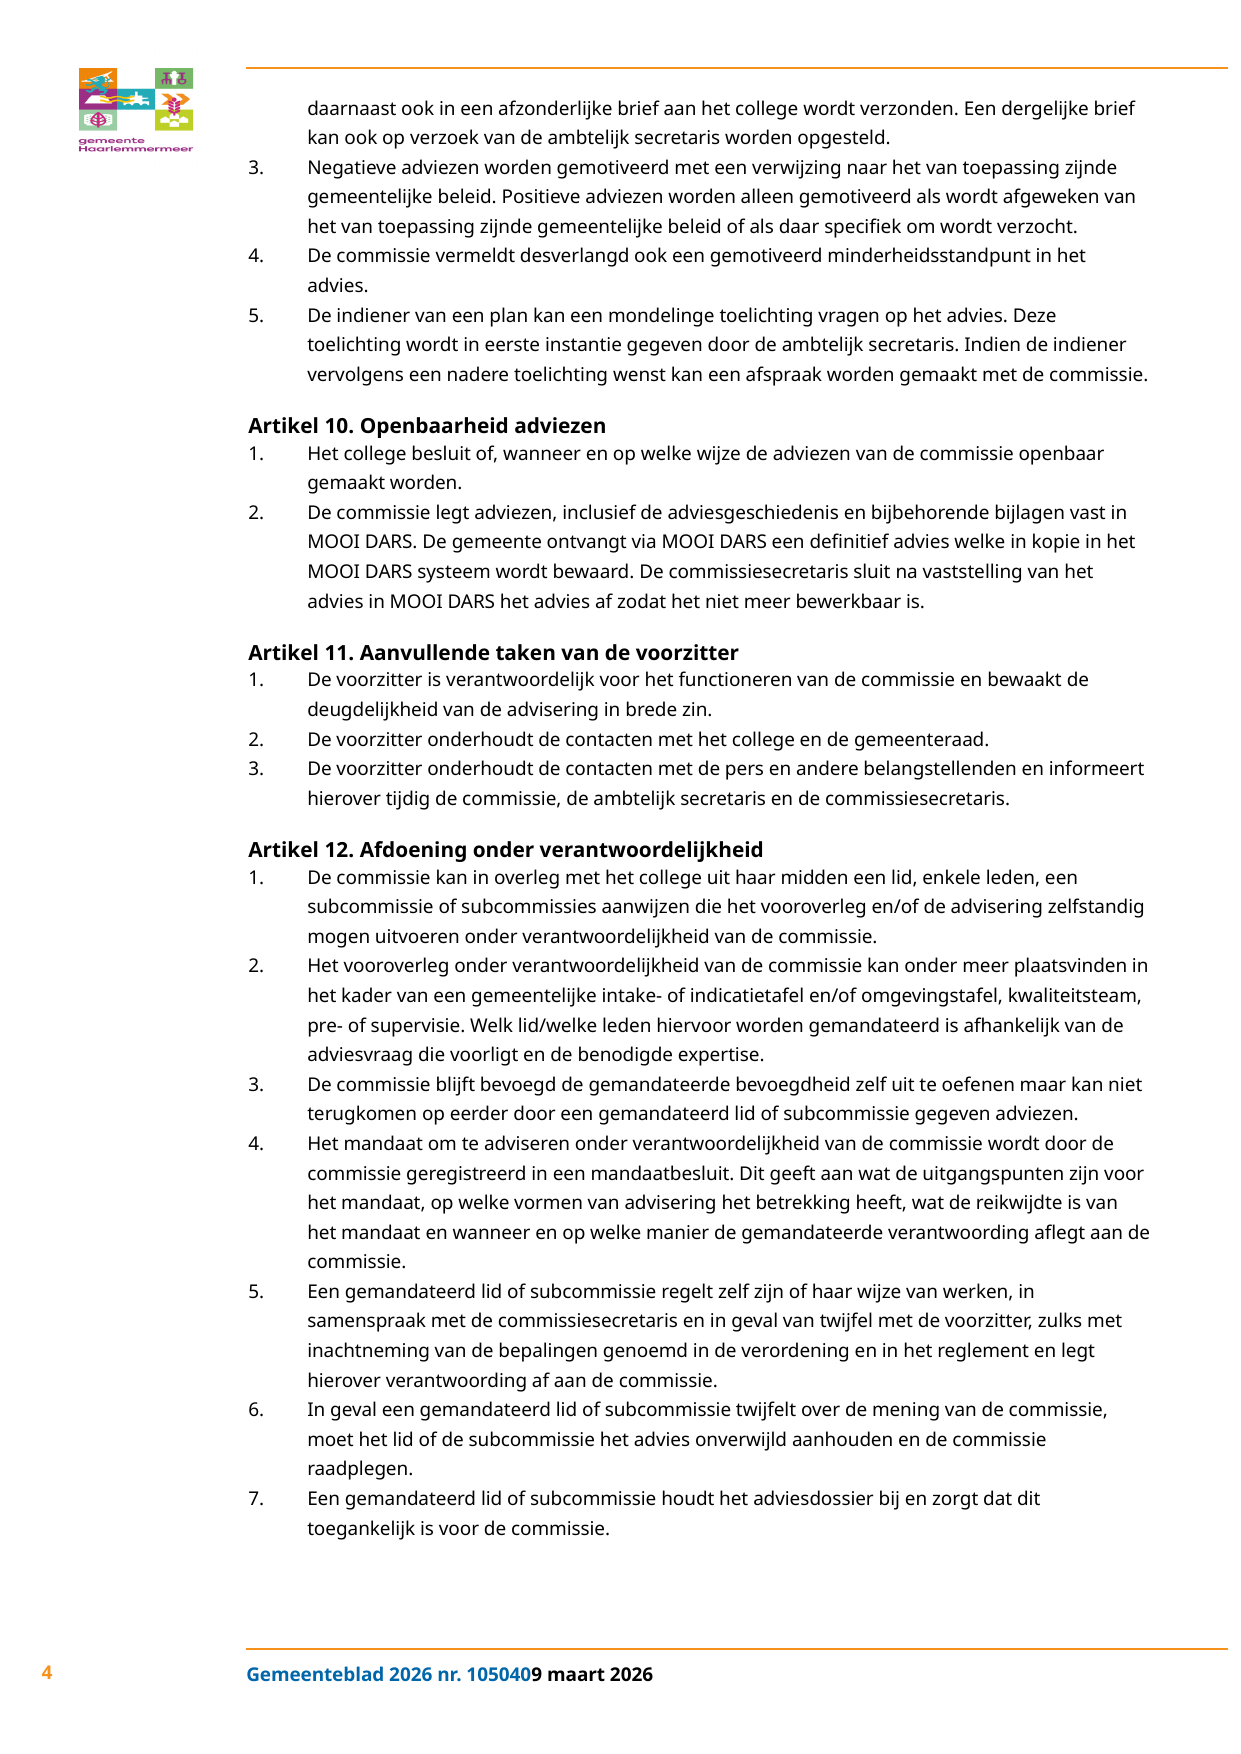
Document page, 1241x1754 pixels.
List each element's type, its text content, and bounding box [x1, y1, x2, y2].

list De commissie legt adviezen, inclusief de adviesgeschiedenis en bijbehorende bijlagen vast in MOOI DARS. De gemeente ontvangt via MOOI DARS een definitief advies welke in kopie in het MOOI DARS systeem wordt bewaard. De commissiesecretaris sluit na vaststelling van het advies in MOOI DARS het advies af zodat het niet meer bewerkbaar is. [248, 499, 1152, 613]
text Artikel 12. Afdoening onder verantwoordelijkheid [248, 835, 1152, 864]
list Het college besluit of, wanneer en op welke wijze de adviezen van de commissie openbaar gemaakt worden. [248, 440, 1152, 495]
list daarnaast ook in een afzonderlijke brief aan het college wordt verzonden. Een dergelijke brief kan ook op verzoek van de ambtelijk secretaris worden opgesteld. [248, 95, 1152, 150]
list Het mandaat om te adviseren onder verantwoordelijkheid van de commissie wordt door de commissie geregistreerd in een mandaatbesluit. Dit geeft aan wat de uitgangspunten zijn voor het mandaat, op welke vormen van advisering het betrekking heeft, wat de reikwijdte is van het mandaat en wanneer en op welke manier de gemandateerde verantwoording aflegt aan de commissie. [248, 1130, 1152, 1274]
list De voorzitter is verantwoordelijk voor het functioneren van de commissie en bewaakt de deugdelijkheid van de advisering in brede zin. [248, 667, 1152, 722]
list Een gemandateerd lid of subcommissie regelt zelf zijn of haar wijze van werken, in samenspraak met de commissiesecretaris en in geval van twijfel met de voorzitter, zulks met inachtneming van de bepalingen genoemd in de verordening en in het reglement en legt hierover verantwoording af aan de commissie. [248, 1278, 1152, 1392]
picture [41, 47, 231, 172]
list Een gemandateerd lid of subcommissie houdt het adviesdossier bij en zorgt dat dit toegankelijk is voor de commissie. [248, 1485, 1152, 1540]
list Negatieve adviezen worden gemotiveerd met een verwijzing naar het van toepassing zijnde gemeentelijke beleid. Positieve adviezen worden alleen gemotiveerd als wordt afgeweken van het van toepassing zijnde gemeentelijke beleid of als daar specifiek om wordt verzocht. [248, 154, 1152, 239]
list De commissie blijft bevoegd de gemandateerde bevoegdheid zelf uit te oefenen maar kan niet terugkomen op eerder door een gemandateerd lid of subcommissie gegeven adviezen. [248, 1071, 1152, 1126]
list Het vooroverleg onder verantwoordelijkheid van de commissie kan onder meer plaatsvinden in het kader van een gemeentelijke intake- of indicatietafel en/of omgevingstafel, kwaliteitsteam, pre- of supervisie. Welk lid/welke leden hiervoor worden gemandateerd is afhankelijk van de adviesvraag die voorligt en de benodigde expertise. [248, 953, 1152, 1067]
list De voorzitter onderhoudt de contacten met het college en de gemeenteraad. [248, 726, 1152, 752]
text Artikel 11. Aanvullende taken van de voorzitter [248, 638, 1152, 667]
list De indiener van een plan kan een mondelinge toelichting vragen op het advies. Deze toelichting wordt in eerste instantie gegeven door de ambtelijk secretaris. Indien de indiener vervolgens een nadere toelichting wenst kan een afspraak worden gemaakt met de commissie. [248, 302, 1152, 387]
list De commissie kan in overleg met het college uit haar midden een lid, enkele leden, een subcommissie of subcommissies aanwijzen die het vooroverleg en/of de advisering zelfstandig mogen uitvoeren onder verantwoordelijkheid van de commissie. [248, 864, 1152, 949]
text Artikel 10. Openbaarheid adviezen [248, 411, 1152, 440]
list De voorzitter onderhoudt de contacten met de pers en andere belangstellenden en informeert hierover tijdig de commissie, de ambtelijk secretaris en de commissiesecretaris. [248, 755, 1152, 811]
list De commissie vermeldt desverlangd ook een gemotiveerd minderheidsstandpunt in het advies. [248, 243, 1152, 298]
list In geval een gemandateerd lid of subcommissie twijfelt over de mening van de commissie, moet het lid of de subcommissie het advies onverwijld aanhouden en de commissie raadplegen. [248, 1396, 1152, 1481]
